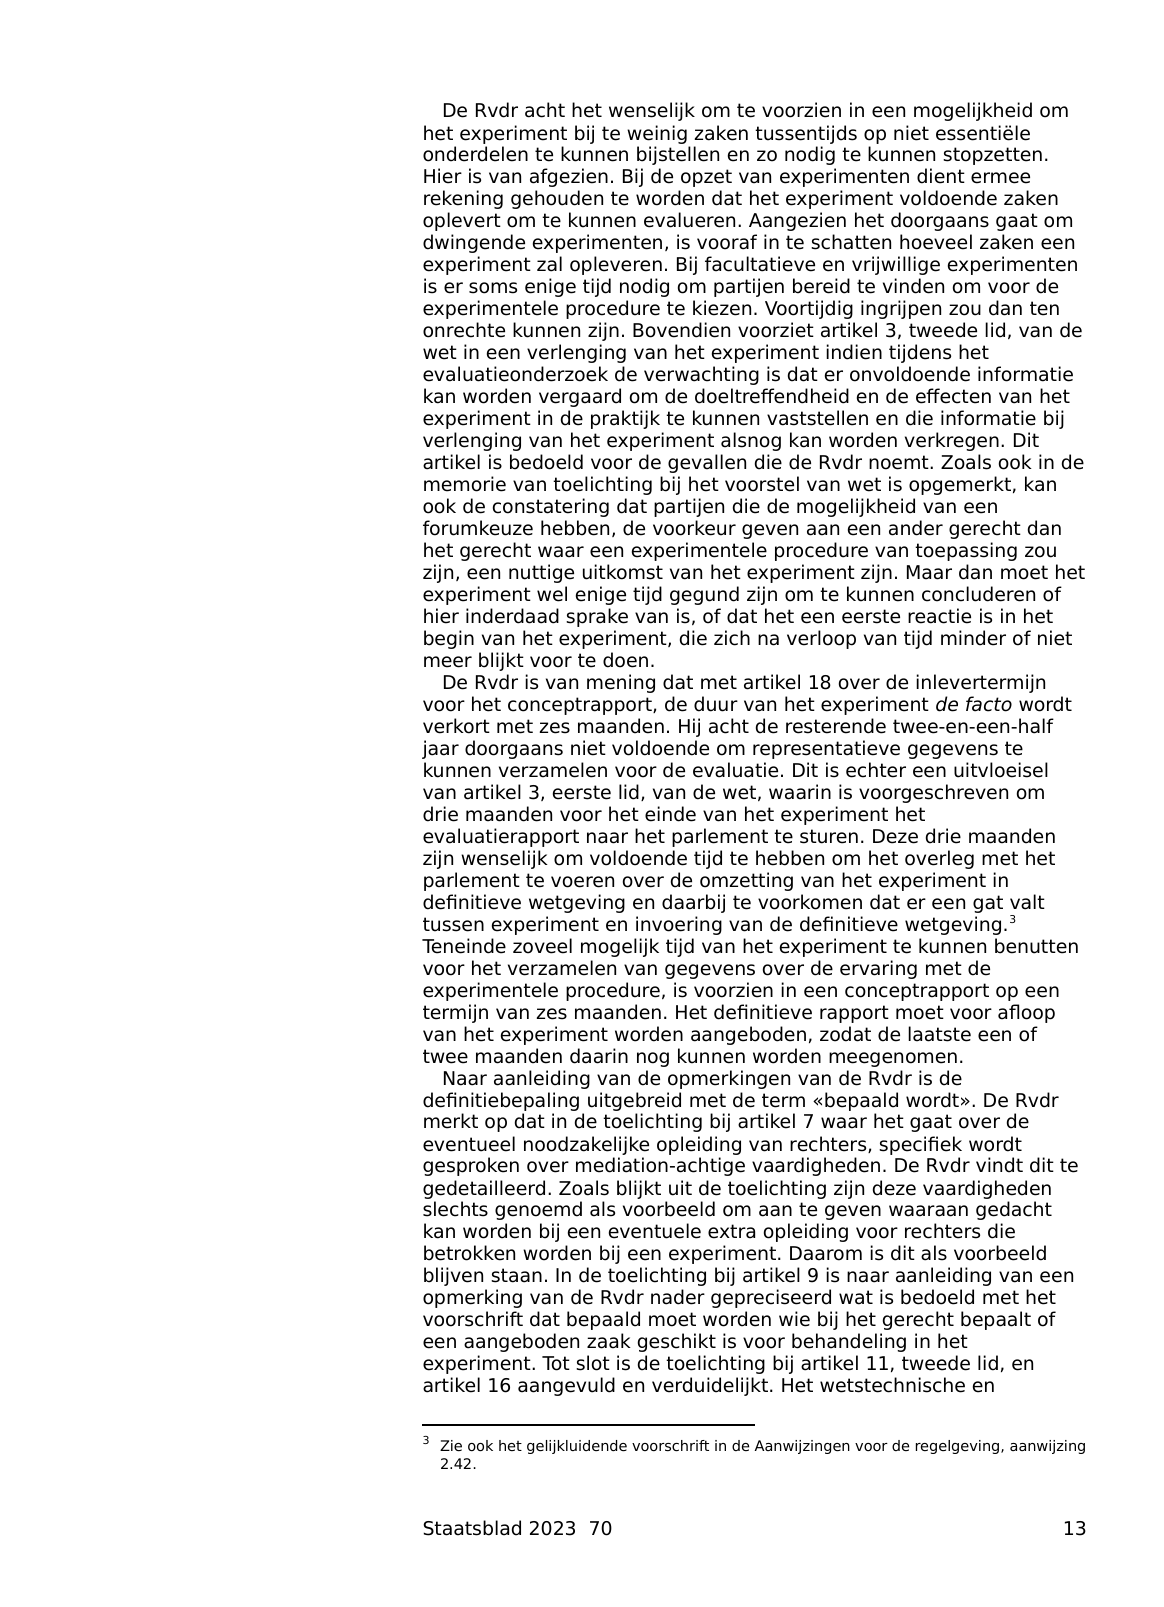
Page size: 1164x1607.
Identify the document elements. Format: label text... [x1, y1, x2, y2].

text Naar aanleiding van de opmerkingen van de Rvdr is de definitiebepaling uitgebreid met de term «bepaald wordt». De Rvdr merkt op dat in de toelichting bij artikel 7 waar het gaat over de eventueel noodzakelijke opleiding van rechters, specifiek wordt gesproken over mediation-achtige vaardigheden. De Rvdr vindt dit te gedetailleerd. Zoals blijkt uit de toelichting zijn deze vaardigheden slechts genoemd als voorbeeld om aan te geven waaraan gedacht kan worden bij een eventuele extra opleiding voor rechters die betrokken worden bij een experiment. Daarom is dit als voorbeeld blijven staan. In de toelichting bij artikel 9 is naar aanleiding van een opmerking van de Rvdr nader gepreciseerd wat is bedoeld met het voorschrift dat bepaald moet worden wie bij het gerecht bepaalt of een aangeboden zaak geschikt is voor behandeling in het experiment. Tot slot is de toelichting bij artikel 11, tweede lid, en artikel 16 aangevuld en verduidelijkt. Het wetstechnische en [422, 1067, 1087, 1397]
text Zie ook het gelijkluidende voorschrift in de Aanwijzingen voor de regelgeving, aanwijzing 2.42. [422, 1434, 1087, 1473]
text De Rvdr is van mening dat met artikel 18 over de inlevertermijn voor het conceptrapport, de duur van het experiment de facto wordt verkort met zes maanden. Hij acht de resterende twee-en-een-half jaar doorgaans niet voldoende om representatieve gegevens te kunnen verzamelen voor de evaluatie. Dit is echter een uitvloeisel van artikel 3, eerste lid, van de wet, waarin is voorgeschreven om drie maanden voor het einde van het experiment het evaluatierapport naar het parlement te sturen. Deze drie maanden zijn wenselijk om voldoende tijd te hebben om het overleg met het parlement te voeren over de omzetting van het experiment in definitieve wetgeving en daarbij te voorkomen dat er een gat valt tussen experiment en invoering van de definitieve wetgeving. Teneinde zoveel mogelijk tijd van het experiment te kunnen benutten voor het verzamelen van gegevens over de ervaring met de experimentele procedure, is voorzien in een conceptrapport op een termijn van zes maanden. Het definitieve rapport moet voor afloop van het experiment worden aangeboden, zodat de laatste een of twee maanden daarin nog kunnen worden meegenomen. [422, 672, 1087, 1067]
text De Rvdr acht het wenselijk om te voorzien in een mogelijkheid om het experiment bij te weinig zaken tussentijds op niet essentiële onderdelen te kunnen bijstellen en zo nodig te kunnen stopzetten. Hier is van afgezien. Bij de opzet van experimenten dient ermee rekening gehouden te worden dat het experiment voldoende zaken oplevert om te kunnen evalueren. Aangezien het doorgaans gaat om dwingende experimenten, is vooraf in te schatten hoeveel zaken een experiment zal opleveren. Bij facultatieve en vrijwillige experimenten is er soms enige tijd nodig om partijen bereid te vinden om voor de experimentele procedure te kiezen. Voortijdig ingrijpen zou dan ten onrechte kunnen zijn. Bovendien voorziet artikel 3, tweede lid, van de wet in een verlenging van het experiment indien tijdens het evaluatieonderzoek de verwachting is dat er onvoldoende informatie kan worden vergaard om de doeltreffendheid en de effecten van het experiment in de praktijk te kunnen vaststellen en die informatie bij verlenging van het experiment alsnog kan worden verkregen. Dit artikel is bedoeld voor de gevallen die de Rvdr noemt. Zoals ook in de memorie van toelichting bij het voorstel van wet is opgemerkt, kan ook de constatering dat partijen die de mogelijkheid van een forumkeuze hebben, de voorkeur geven aan een ander gerecht dan het gerecht waar een experimentele procedure van toepassing zou zijn, een nuttige uitkomst van het experiment zijn. Maar dan moet het experiment wel enige tijd gegund zijn om te kunnen concluderen of hier inderdaad sprake van is, of dat het een eerste reactie is in het begin van het experiment, die zich na verloop van tijd minder of niet meer blijkt voor te doen. [422, 100, 1087, 672]
